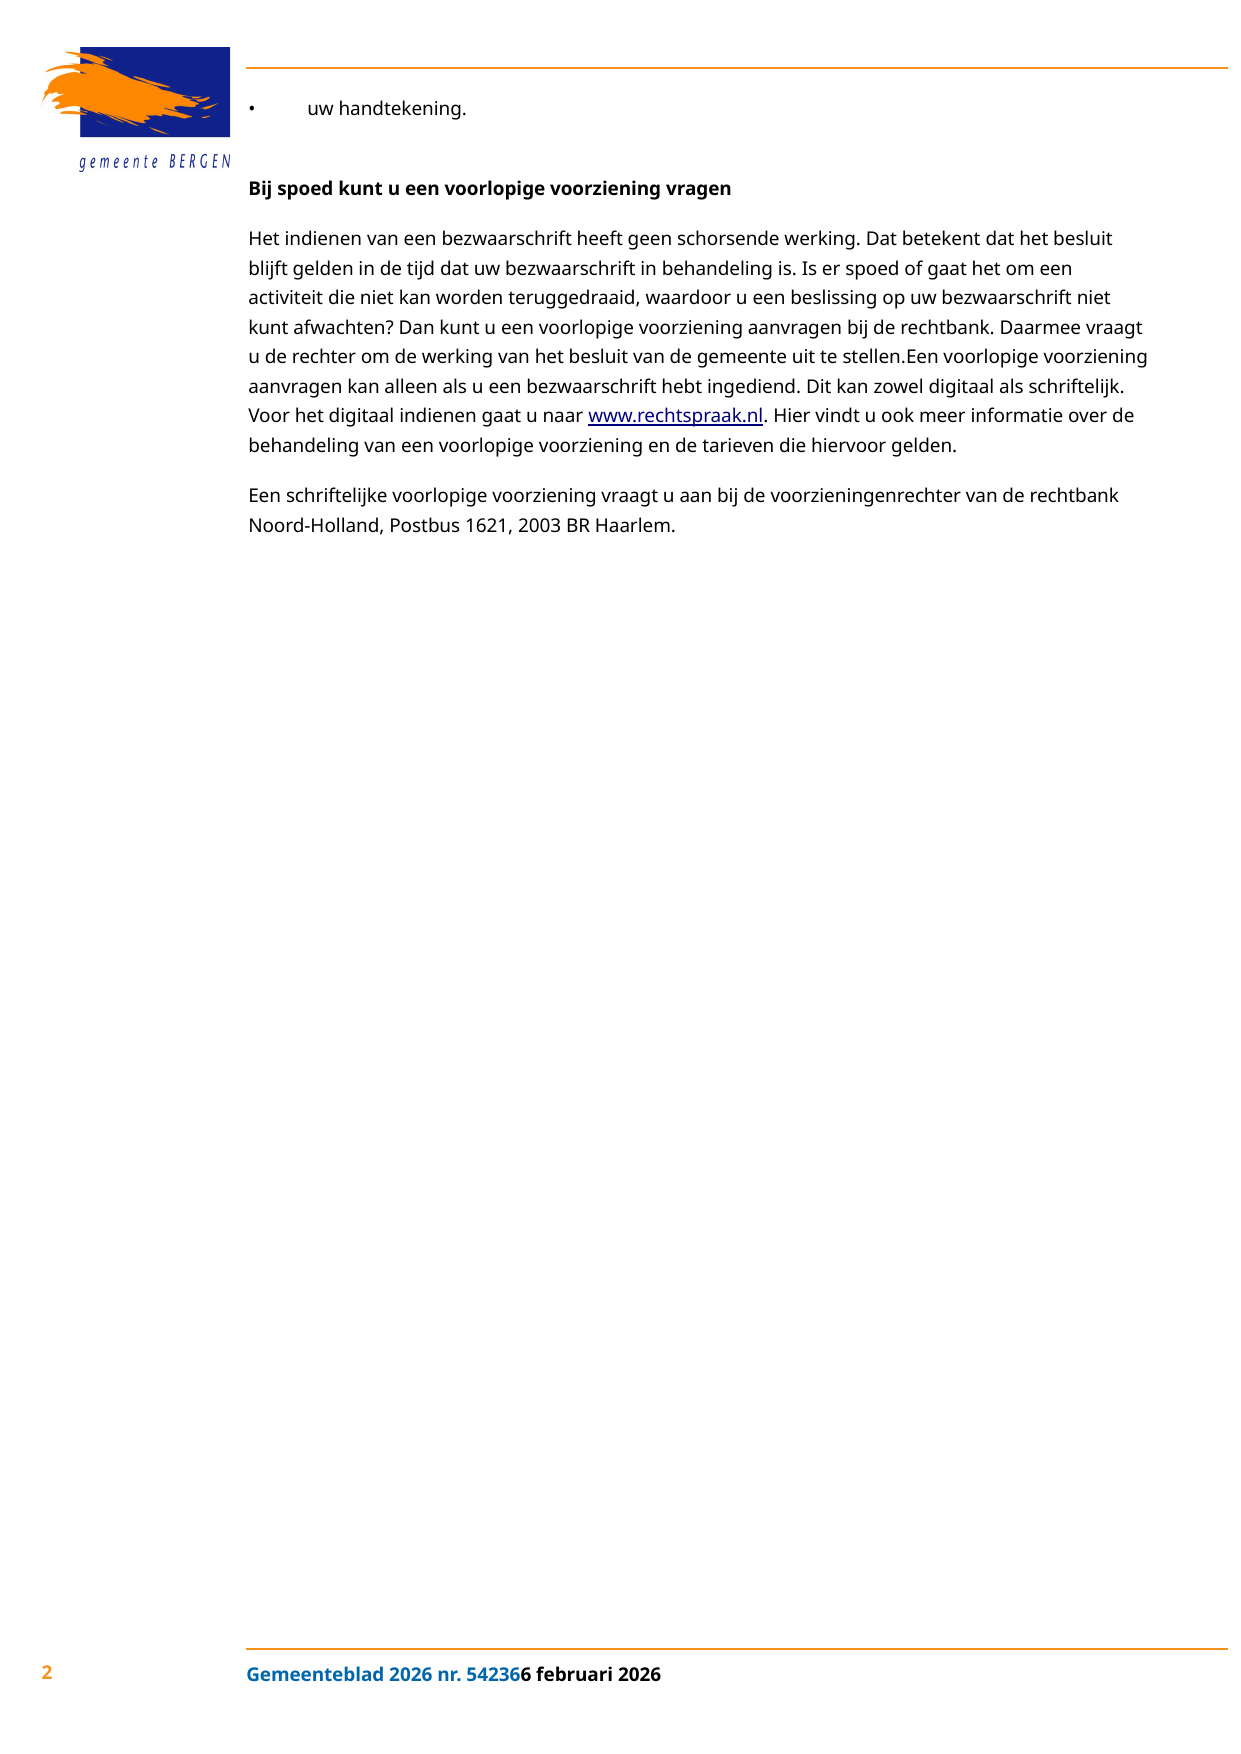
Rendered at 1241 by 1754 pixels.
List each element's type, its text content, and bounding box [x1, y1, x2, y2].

text Het indienen van een bezwaarschrift heeft geen schorsende werking. Dat betekent dat het besluit blijft gelden in de tijd dat uw bezwaarschrift in behandeling is. Is er spoed of gaat het om een activiteit die niet kan worden teruggedraaid, waardoor u een beslissing op uw bezwaarschrift niet kunt afwachten? Dan kunt u een voorlopige voorziening aanvragen bij de rechtbank. Daarmee vraagt u de rechter om de werking van het besluit van de gemeente uit te stellen.Een voorlopige voorziening aanvragen kan alleen als u een bezwaarschrift hebt ingediend. Dit kan zowel digitaal als schriftelijk. Voor het digitaal indienen gaat u naar www.rechtspraak.nl. Hier vindt u ook meer informatie over de behandeling van een voorlopige voorziening en de tarieven die hiervoor gelden. [248, 225, 1152, 458]
text Een schriftelijke voorlopige voorziening vraagt u aan bij de voorzieningenrechter van de rechtbank Noord-Holland, Postbus 1621, 2003 BR Haarlem. [248, 483, 1152, 538]
text Bij spoed kunt u een voorlopige voorziening vragen [248, 175, 1152, 201]
list uw handtekening. [248, 95, 1152, 121]
picture [41, 47, 231, 172]
